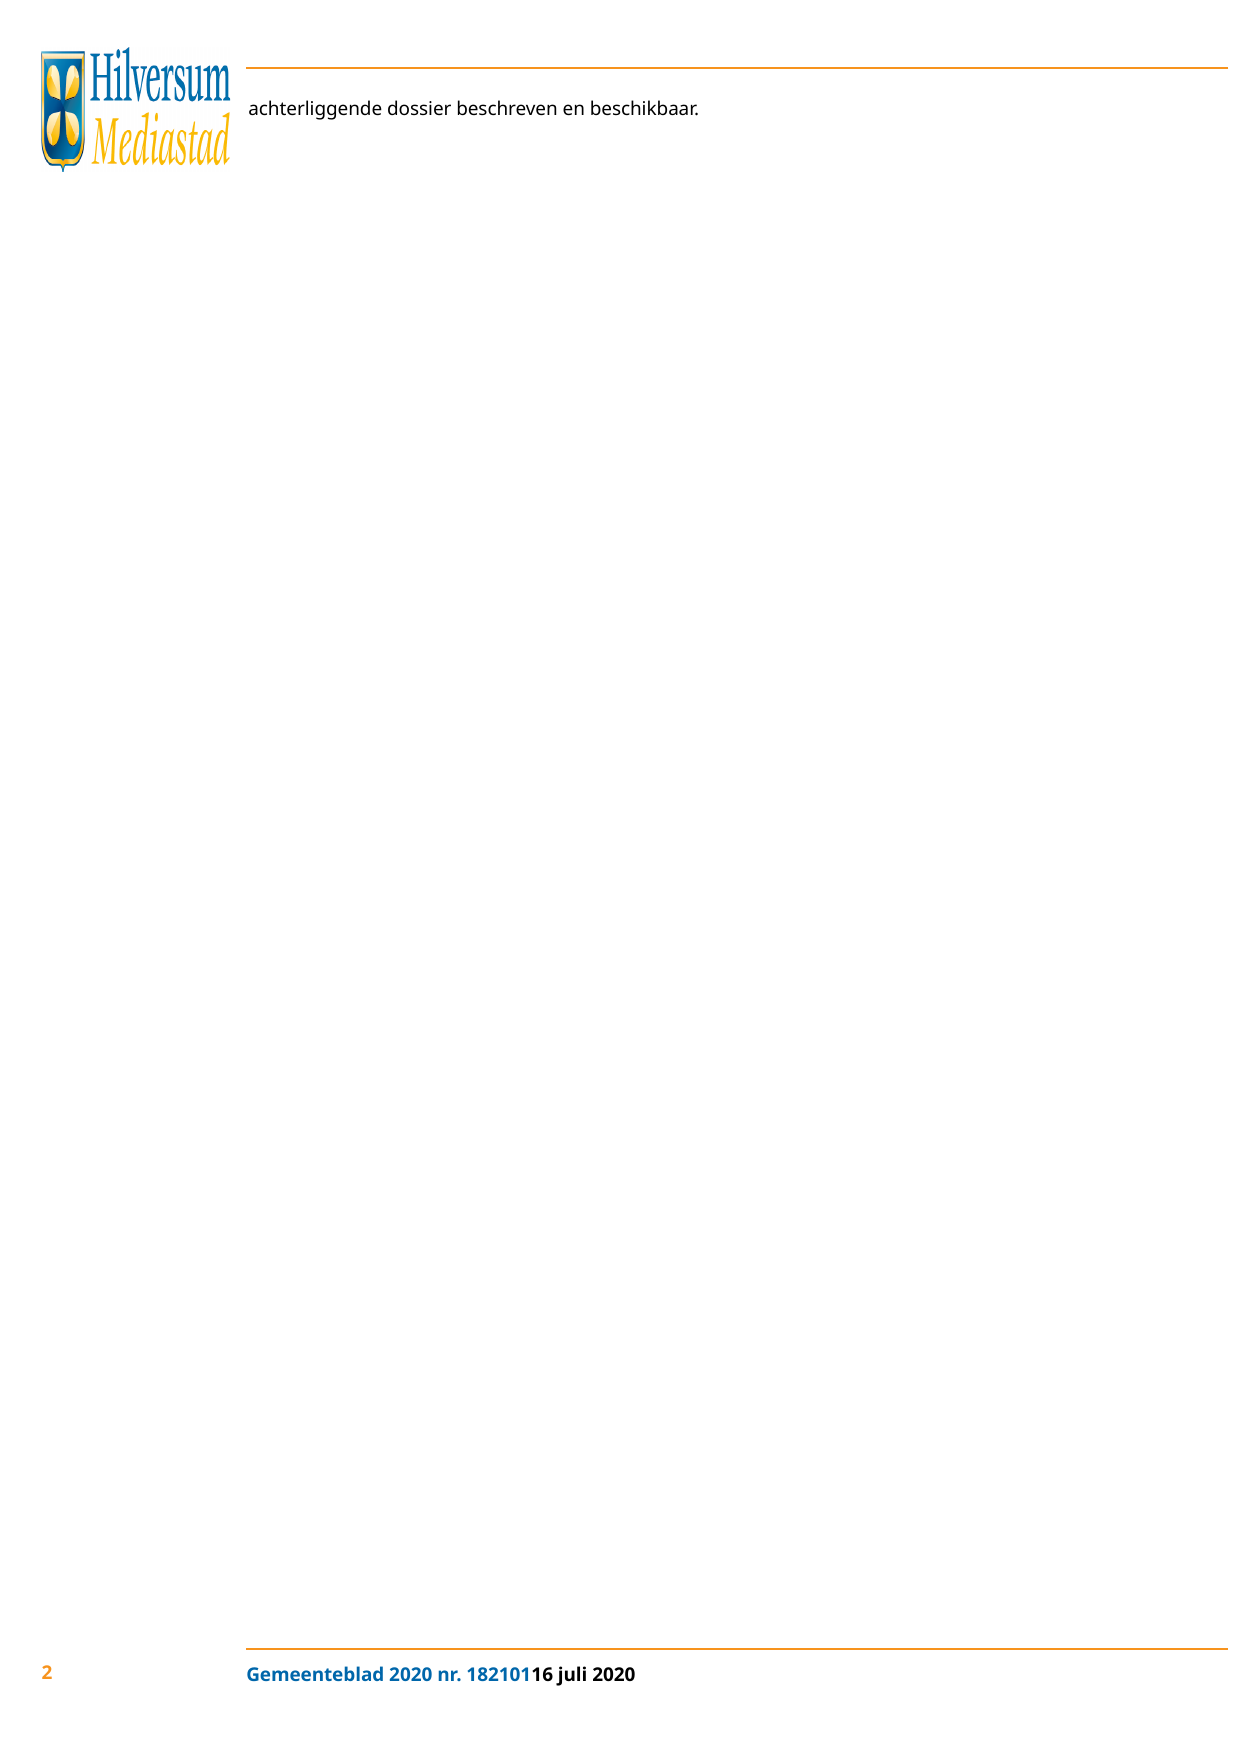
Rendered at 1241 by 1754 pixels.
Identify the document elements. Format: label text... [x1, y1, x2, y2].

text achterliggende dossier beschreven en beschikbaar. [248, 95, 1152, 121]
picture [41, 47, 231, 172]
